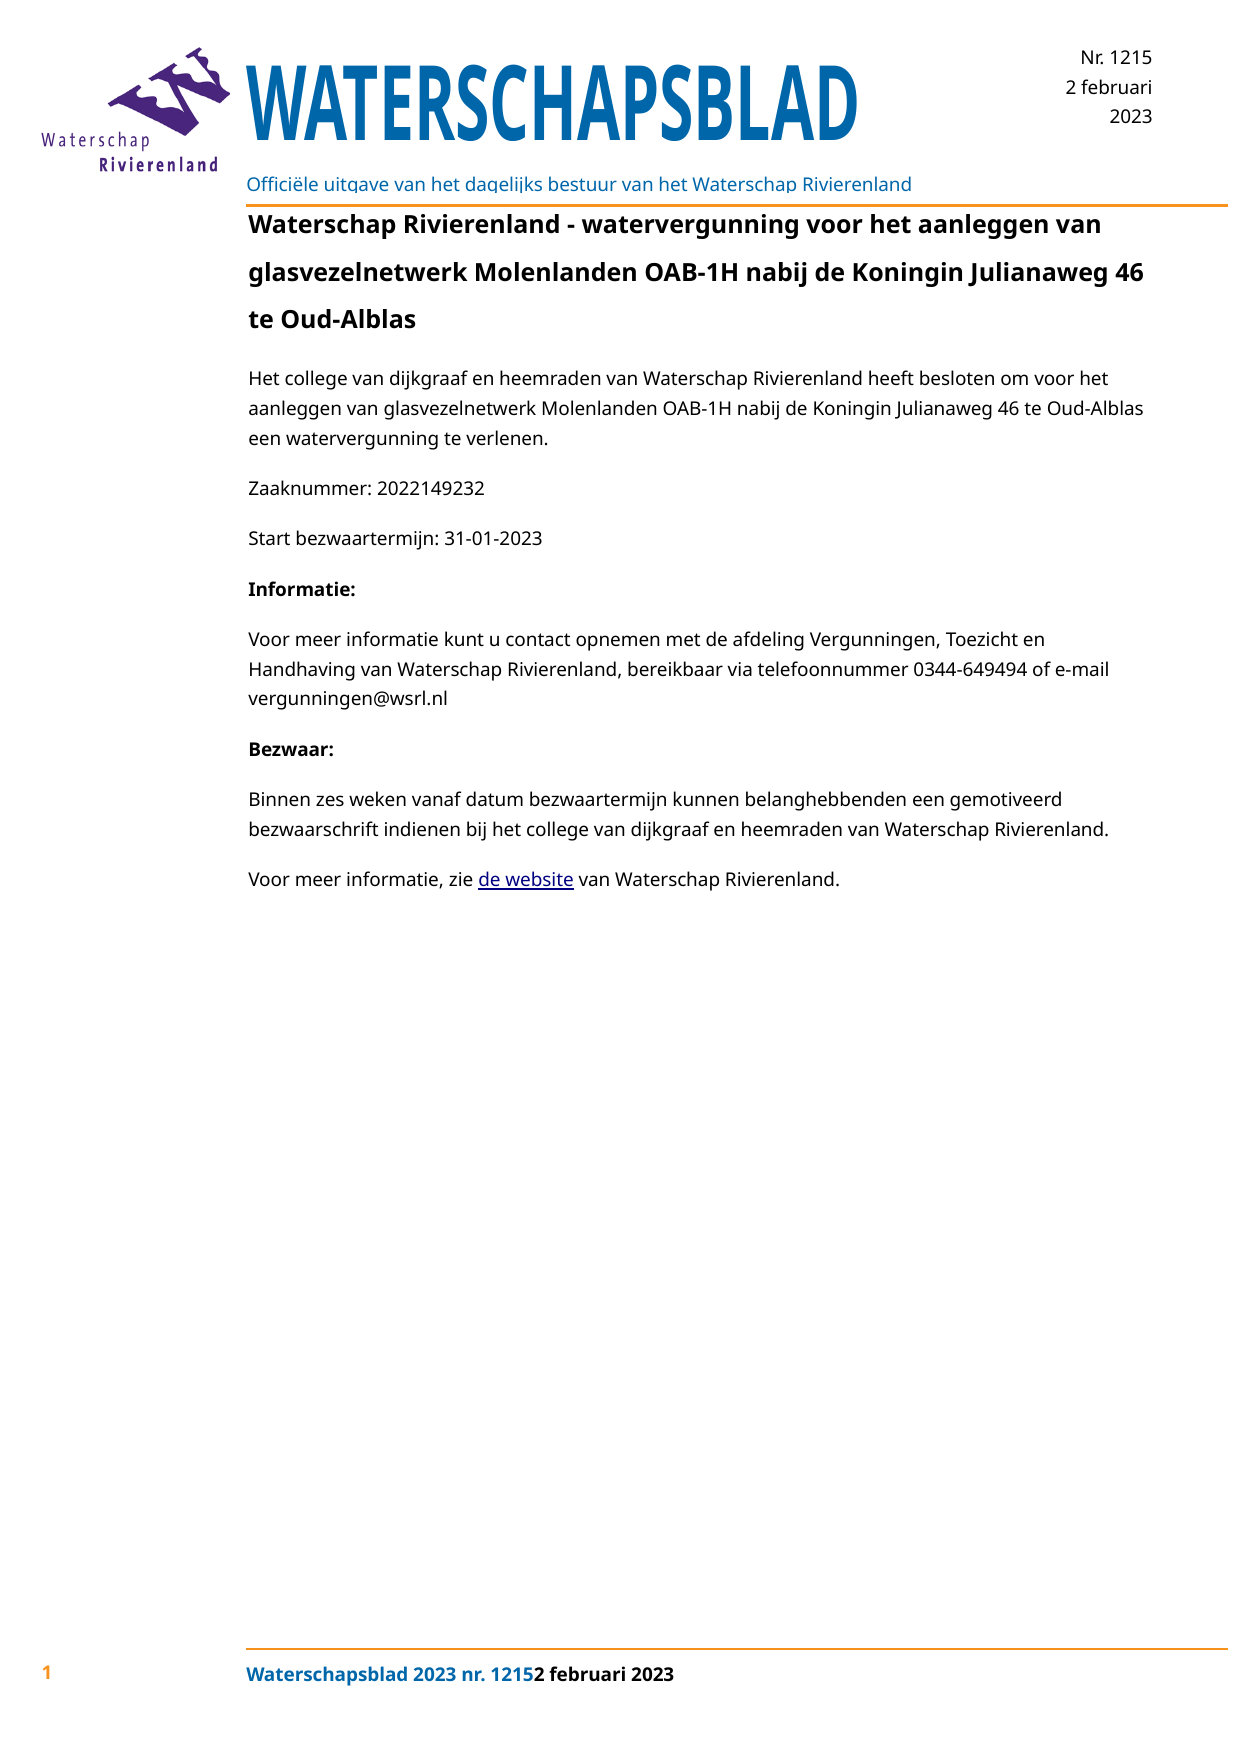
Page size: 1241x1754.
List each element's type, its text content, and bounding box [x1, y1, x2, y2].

text Start bezwaartermijn: 31-01-2023 [248, 526, 1152, 551]
text Waterschap Rivierenland - watervergunning voor het aanleggen van glasvezelnetwerk Molenlanden OAB-1H nabij de Koningin Julianaweg 46 te Oud-Alblas [248, 207, 1152, 336]
picture [41, 47, 231, 172]
text Het college van dijkgraaf en heemraden van Waterschap Rivierenland heeft besloten om voor het aanleggen van glasvezelnetwerk Molenlanden OAB-1H nabij de Koningin Julianaweg 46 te Oud-Alblas een watervergunning te verlenen. [248, 366, 1152, 450]
text Voor meer informatie kunt u contact opnemen met de afdeling Vergunningen, Toezicht en Handhaving van Waterschap Rivierenland, bereikbaar via telefoonnummer 0344-649494 of e-mail vergunningen@wsrl.nl [248, 626, 1152, 711]
text Binnen zes weken vanaf datum bezwaartermijn kunnen belanghebbenden een gemotiveerd bezwaarschrift indienen bij het college van dijkgraaf en heemraden van Waterschap Rivierenland. [248, 786, 1152, 842]
text Informatie: [248, 576, 1152, 602]
text Voor meer informatie, zie de website van Waterschap Rivierenland. [248, 866, 1152, 892]
text Bezwaar: [248, 736, 1152, 762]
text Zaaknummer: 2022149232 [248, 475, 1152, 501]
